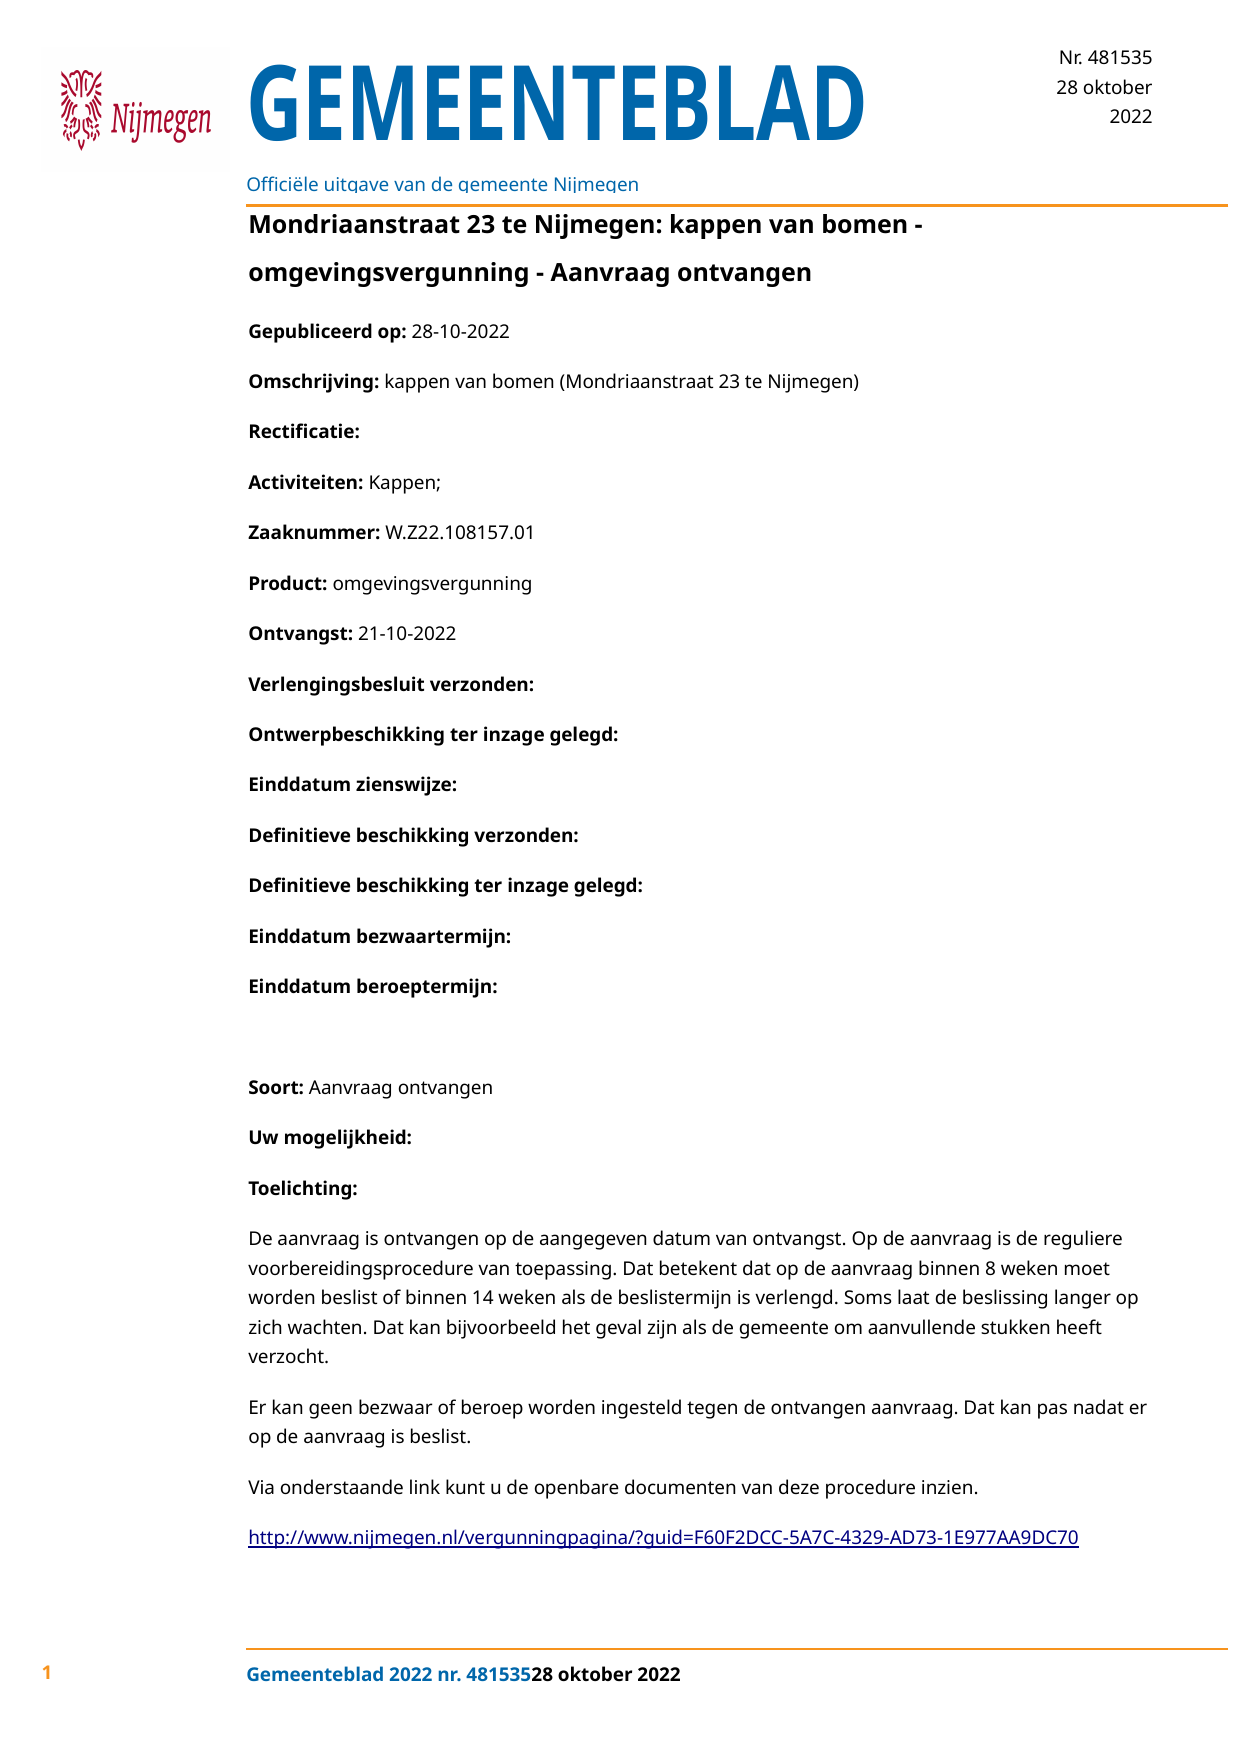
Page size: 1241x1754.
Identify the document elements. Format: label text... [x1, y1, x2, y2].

text Verlengingsbesluit verzonden: [248, 671, 1152, 697]
text Ontvangst: 21-10-2022 [248, 620, 1152, 646]
text Definitieve beschikking verzonden: [248, 822, 1152, 848]
text Ontwerpbeschikking ter inzage gelegd: [248, 721, 1152, 747]
text Activiteiten: Kappen; [248, 469, 1152, 495]
text http://www.nijmegen.nl/vergunningpagina/?guid=F60F2DCC-5A7C-4329-AD73-1E977AA9DC70 [248, 1524, 1152, 1550]
text Zaaknummer: W.Z22.108157.01 [248, 519, 1152, 545]
text De aanvraag is ontvangen op de aangegeven datum van ontvangst. Op de aanvraag is de reguliere voorbereidingsprocedure van toepassing. Dat betekent dat op de aanvraag binnen 8 weken moet worden beslist of binnen 14 weken als de beslistermijn is verlengd. Soms laat de beslissing langer op zich wachten. Dat kan bijvoorbeeld het geval zijn als de gemeente om aanvullende stukken heeft verzocht. [248, 1225, 1152, 1369]
text Uw mogelijkheid: [248, 1124, 1152, 1150]
text Soort: Aanvraag ontvangen [248, 1074, 1152, 1100]
text Rectificatie: [248, 419, 1152, 444]
text Via onderstaande link kunt u de openbare documenten van deze procedure inzien. [248, 1474, 1152, 1500]
text Einddatum bezwaartermijn: [248, 923, 1152, 949]
text Er kan geen bezwaar of beroep worden ingesteld tegen de ontvangen aanvraag. Dat kan pas nadat er op de aanvraag is beslist. [248, 1394, 1152, 1449]
text Einddatum beroeptermijn: [248, 973, 1152, 999]
text Mondriaanstraat 23 te Nijmegen: kappen van bomen - omgevingsvergunning - Aanvraag ontvangen [248, 207, 1152, 288]
text Einddatum zienswijze: [248, 772, 1152, 797]
text Product: omgevingsvergunning [248, 570, 1152, 596]
picture [41, 47, 231, 172]
text Gepubliceerd op: 28-10-2022 [248, 318, 1152, 344]
text Definitieve beschikking ter inzage gelegd: [248, 872, 1152, 898]
text Toelichting: [248, 1175, 1152, 1201]
text Omschrijving: kappen van bomen (Mondriaanstraat 23 te Nijmegen) [248, 368, 1152, 394]
